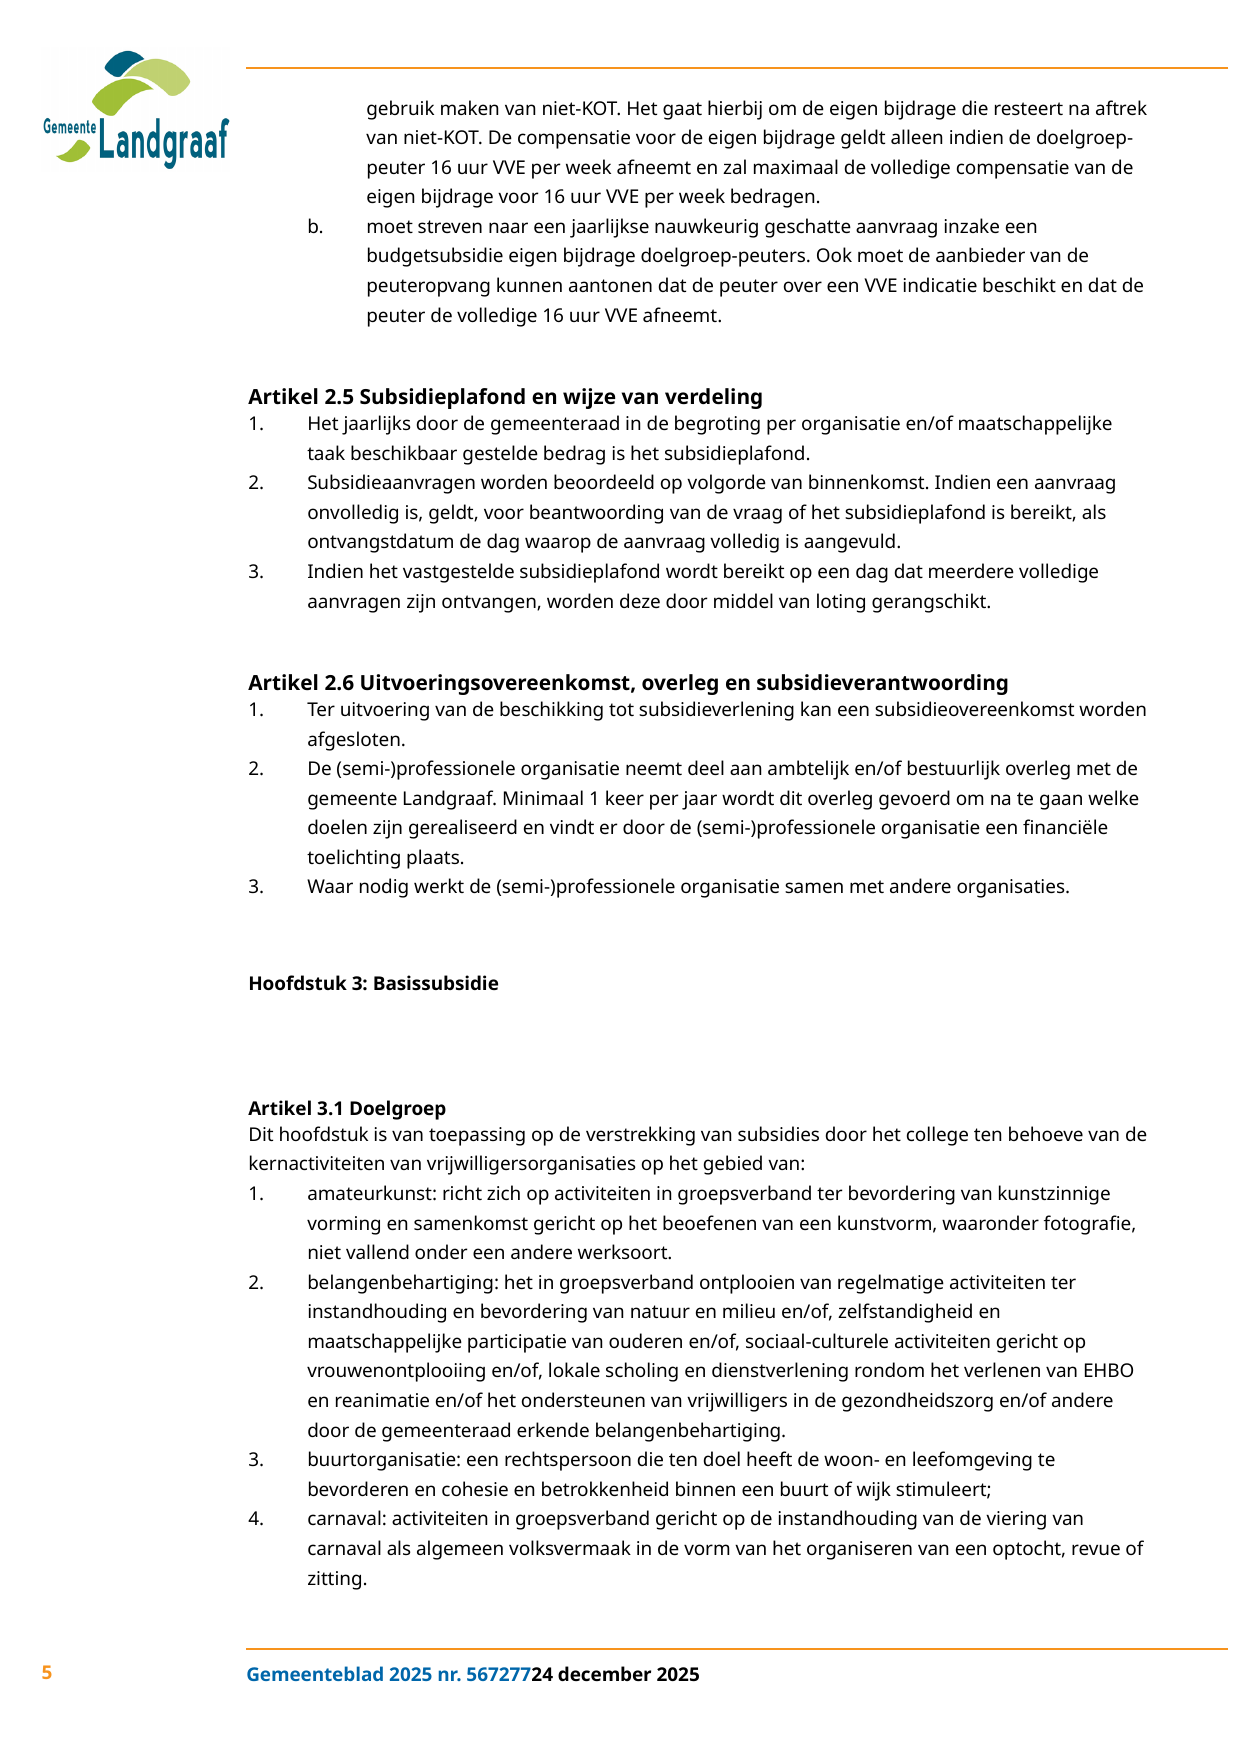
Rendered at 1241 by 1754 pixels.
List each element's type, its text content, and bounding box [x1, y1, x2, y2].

list Ter uitvoering van de beschikking tot subsidieverlening kan een subsidieovereenkomst worden afgesloten. [248, 696, 1152, 752]
list amateurkunst: richt zich op activiteiten in groepsverband ter bevordering van kunstzinnige vorming en samenkomst gericht op het beoefenen van een kunstvorm, waaronder fotografie, niet vallend onder een andere werksoort. [248, 1180, 1152, 1265]
text Artikel 2.5 Subsidieplafond en wijze van verdeling [248, 382, 1152, 410]
text Artikel 3.1 Doelgroep [248, 1095, 1152, 1121]
list buurtorganisatie: een rechtspersoon die ten doel heeft de woon- en leefomgeving te bevorderen en cohesie en betrokkenheid binnen een buurt of wijk stimuleert; [248, 1446, 1152, 1502]
text Dit hoofdstuk is van toepassing op de verstrekking van subsidies door het college ten behoeve van de kernactiviteiten van vrijwilligersorganisaties op het gebied van: [248, 1121, 1152, 1176]
list Waar nodig werkt de (semi-)professionele organisatie samen met andere organisaties. [248, 874, 1152, 899]
text Artikel 2.6 Uitvoeringsovereenkomst, overleg en subsidieverantwoording [248, 668, 1152, 696]
picture [41, 47, 231, 172]
list Het jaarlijks door de gemeenteraad in de begroting per organisatie en/of maatschappelijke taak beschikbaar gestelde bedrag is het subsidieplafond. [248, 410, 1152, 466]
list moet streven naar een jaarlijkse nauwkeurig geschatte aanvraag inzake een budgetsubsidie eigen bijdrage doelgroep-peuters. Ook moet de aanbieder van de peuteropvang kunnen aantonen dat de peuter over een VVE indicatie beschikt en dat de peuter de volledige 16 uur VVE afneemt. [307, 213, 1152, 328]
list gebruik maken van niet-KOT. Het gaat hierbij om de eigen bijdrage die resteert na aftrek van niet-KOT. De compensatie voor de eigen bijdrage geldt alleen indien de doelgroep-peuter 16 uur VVE per week afneemt en zal maximaal de volledige compensatie van de eigen bijdrage voor 16 uur VVE per week bedragen. [307, 95, 1152, 209]
list Indien het vastgestelde subsidieplafond wordt bereikt op een dag dat meerdere volledige aanvragen zijn ontvangen, worden deze door middel van loting gerangschikt. [248, 558, 1152, 613]
list De (semi-)professionele organisatie neemt deel aan ambtelijk en/of bestuurlijk overleg met de gemeente Landgraaf. Minimaal 1 keer per jaar wordt dit overleg gevoerd om na te gaan welke doelen zijn gerealiseerd en vindt er door de (semi-)professionele organisatie een financiële toelichting plaats. [248, 755, 1152, 870]
text Hoofdstuk 3: Basissubsidie [248, 970, 1152, 996]
list carnaval: activiteiten in groepsverband gericht op de instandhouding van de viering van carnaval als algemeen volksvermaak in de vorm van het organiseren van een optocht, revue of zitting. [248, 1506, 1152, 1590]
list Subsidieaanvragen worden beoordeeld op volgorde van binnenkomst. Indien een aanvraag onvolledig is, geldt, voor beantwoording van de vraag of het subsidieplafond is bereikt, als ontvangstdatum de dag waarop de aanvraag volledig is aangevuld. [248, 469, 1152, 554]
list belangenbehartiging: het in groepsverband ontplooien van regelmatige activiteiten ter instandhouding en bevordering van natuur en milieu en/of, zelfstandigheid en maatschappelijke participatie van ouderen en/of, sociaal-culturele activiteiten gericht op vrouwenontplooiing en/of, lokale scholing en dienstverlening rondom het verlenen van EHBO en reanimatie en/of het ondersteunen van vrijwilligers in de gezondheidszorg en/of andere door de gemeenteraad erkende belangenbehartiging. [248, 1269, 1152, 1442]
